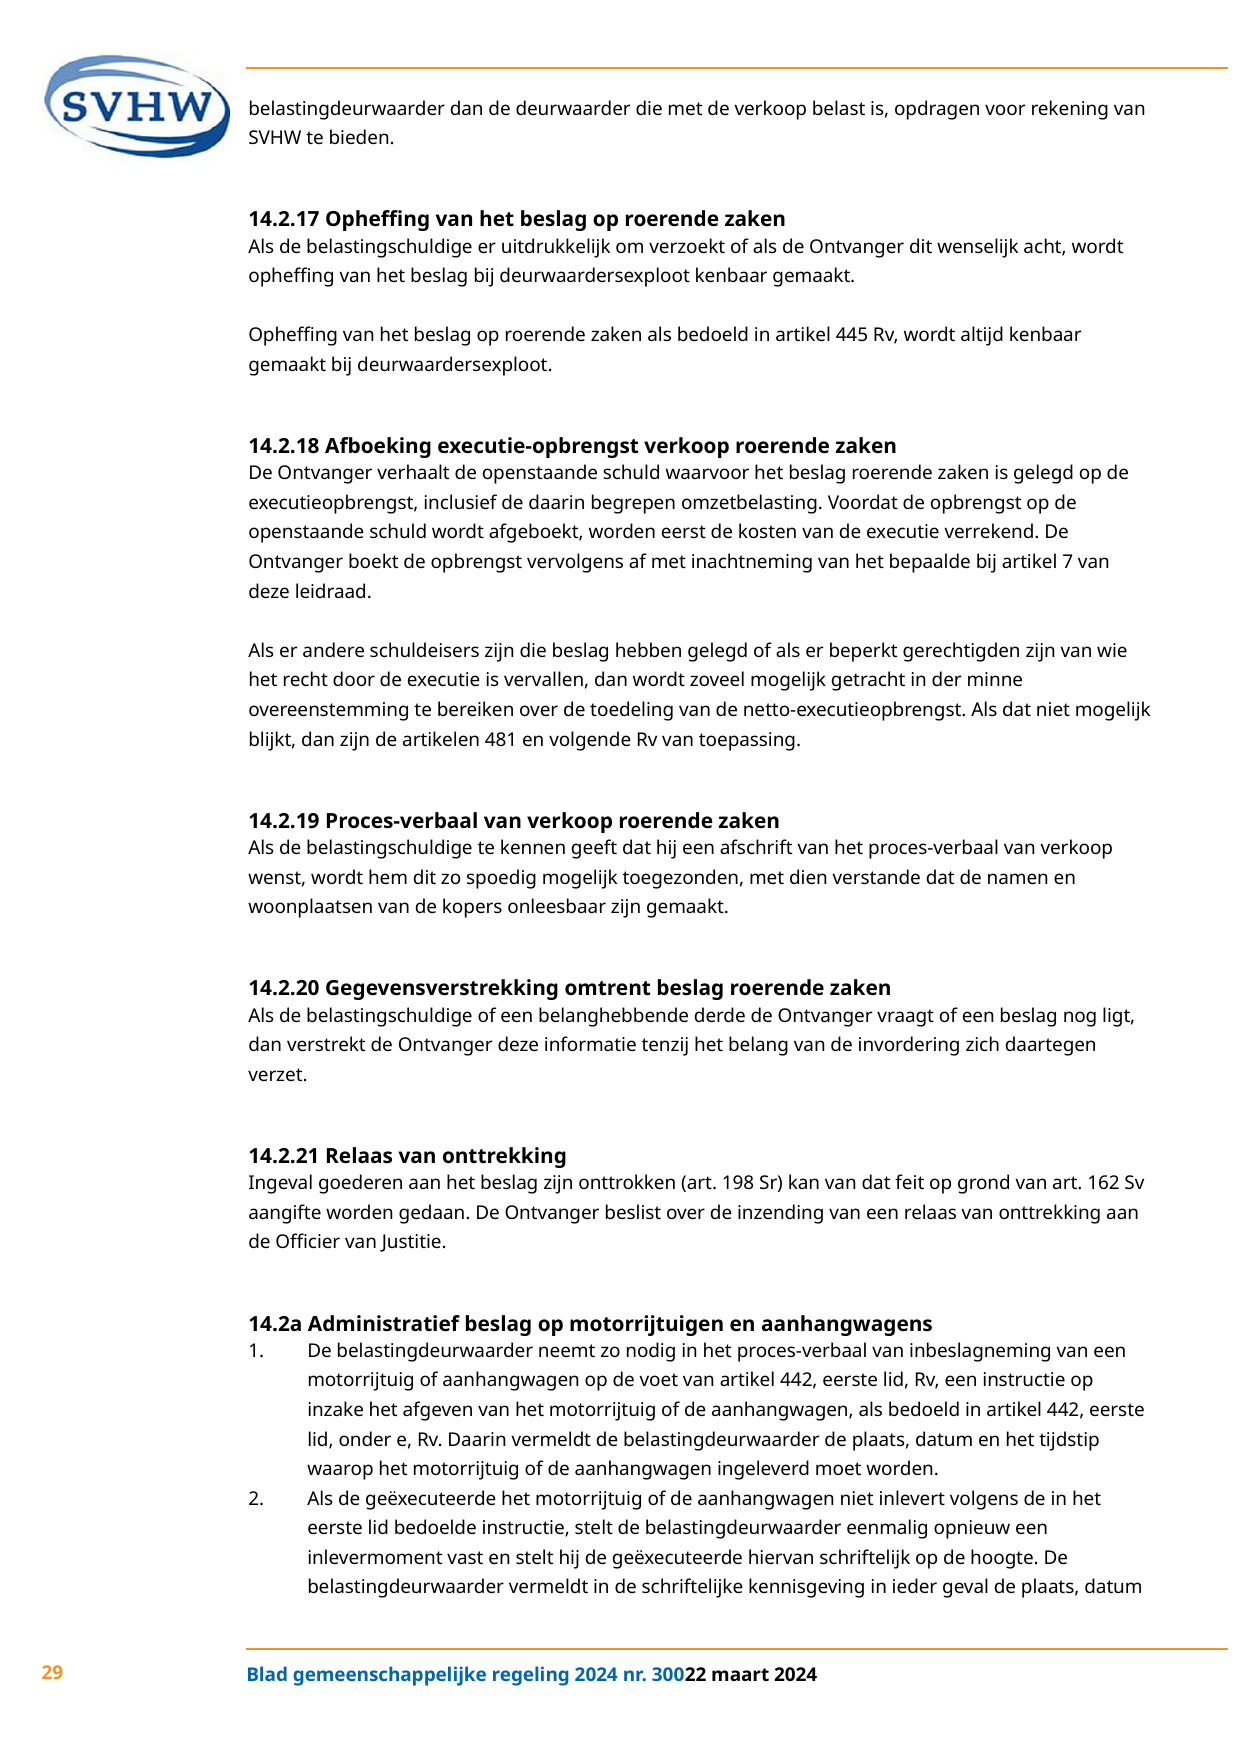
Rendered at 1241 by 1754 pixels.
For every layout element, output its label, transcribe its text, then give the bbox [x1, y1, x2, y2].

text Opheffing van het beslag op roerende zaken als bedoeld in artikel 445 Rv, wordt altijd kenbaar gemaakt bij deurwaardersexploot. [248, 322, 1152, 377]
text 14.2.19 Proces-verbaal van verkoop roerende zaken [248, 806, 1152, 834]
text belastingdeurwaarder dan de deurwaarder die met de verkoop belast is, opdragen voor rekening van SVHW te bieden. [248, 95, 1152, 150]
text 14.2.21 Relaas van onttrekking [248, 1141, 1152, 1169]
text De Ontvanger verhaalt de openstaande schuld waarvoor het beslag roerende zaken is gelegd op de executieopbrengst, inclusief de daarin begrepen omzetbelasting. Voordat de opbrengst op de openstaande schuld wordt afgeboekt, worden eerst de kosten van de executie verrekend. De Ontvanger boekt de opbrengst vervolgens af met inachtneming van het bepaalde bij artikel 7 van deze leidraad. [248, 459, 1152, 604]
list Als de geëxecuteerde het motorrijtuig of de aanhangwagen niet inlevert volgens de in het eerste lid bedoelde instructie, stelt de belastingdeurwaarder eenmalig opnieuw een inlevermoment vast en stelt hij de geëxecuteerde hiervan schriftelijk op de hoogte. De belastingdeurwaarder vermeldt in de schriftelijke kennisgeving in ieder geval de plaats, datum [248, 1485, 1152, 1599]
text Ingeval goederen aan het beslag zijn onttrokken (art. 198 Sr) kan van dat feit op grond van art. 162 Sv aangifte worden gedaan. De Ontvanger beslist over de inzending van een relaas van onttrekking aan de Officier van Justitie. [248, 1169, 1152, 1254]
text 14.2.18 Afboeking executie-opbrengst verkoop roerende zaken [248, 431, 1152, 459]
text 14.2.20 Gegevensverstrekking omtrent beslag roerende zaken [248, 973, 1152, 1002]
list De belastingdeurwaarder neemt zo nodig in het proces-verbaal van inbeslagneming van een motorrijtuig of aanhangwagen op de voet van artikel 442, eerste lid, Rv, een instructie op inzake het afgeven van het motorrijtuig of de aanhangwagen, als bedoeld in artikel 442, eerste lid, onder e, Rv. Daarin vermeldt de belastingdeurwaarder de plaats, datum en het tijdstip waarop het motorrijtuig of de aanhangwagen ingeleverd moet worden. [248, 1337, 1152, 1481]
text Als de belastingschuldige of een belanghebbende derde de Ontvanger vraagt of een beslag nog ligt, dan verstrekt de Ontvanger deze informatie tenzij het belang van de invordering zich daartegen verzet. [248, 1002, 1152, 1087]
text Als de belastingschuldige er uitdrukkelijk om verzoekt of als de Ontvanger dit wenselijk acht, wordt opheffing van het beslag bij deurwaardersexploot kenbaar gemaakt. [248, 233, 1152, 288]
text 14.2.17 Opheffing van het beslag op roerende zaken [248, 204, 1152, 233]
text Als er andere schuldeisers zijn die beslag hebben gelegd of als er beperkt gerechtigden zijn van wie het recht door de executie is vervallen, dan wordt zoveel mogelijk getracht in der minne overeenstemming te bereiken over de toedeling van de netto-executieopbrengst. Als dat niet mogelijk blijkt, dan zijn de artikelen 481 en volgende Rv van toepassing. [248, 637, 1152, 752]
text 14.2a Administratief beslag op motorrijtuigen en aanhangwagens [248, 1309, 1152, 1337]
text Als de belastingschuldige te kennen geeft dat hij een afschrift van het proces-verbaal van verkoop wenst, wordt hem dit zo spoedig mogelijk toegezonden, met dien verstande dat de namen en woonplaatsen van de kopers onleesbaar zijn gemaakt. [248, 834, 1152, 919]
picture [41, 47, 231, 172]
